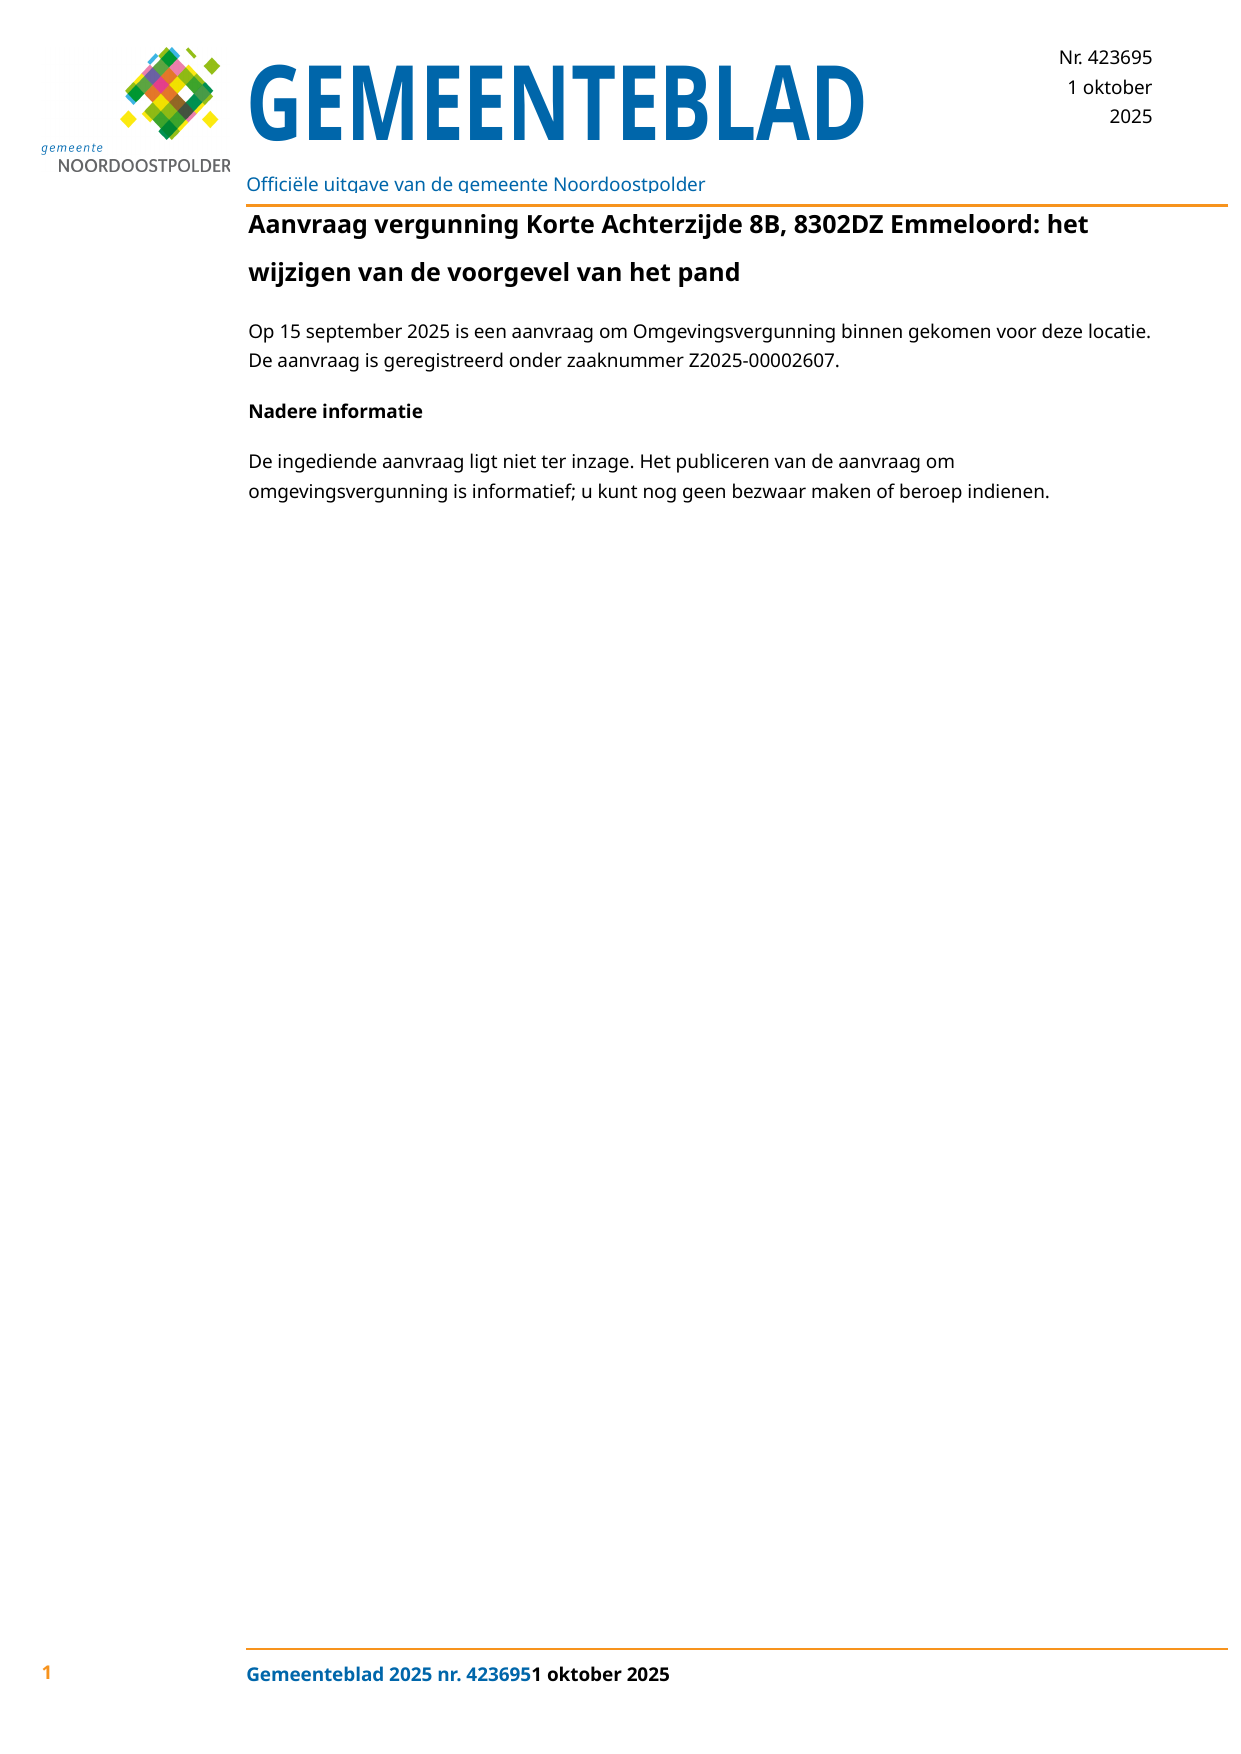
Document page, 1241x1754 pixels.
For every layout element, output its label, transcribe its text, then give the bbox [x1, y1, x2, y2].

text Op 15 september 2025 is een aanvraag om Omgevingsvergunning binnen gekomen voor deze locatie. De aanvraag is geregistreerd onder zaaknummer Z2025-00002607. [248, 318, 1152, 373]
text Aanvraag vergunning Korte Achterzijde 8B, 8302DZ Emmeloord: het wijzigen van de voorgevel van het pand [248, 207, 1152, 288]
picture [41, 47, 231, 172]
text Nadere informatie [248, 398, 1152, 424]
text De ingediende aanvraag ligt niet ter inzage. Het publiceren van de aanvraag om omgevingsvergunning is informatief; u kunt nog geen bezwaar maken of beroep indienen. [248, 448, 1152, 504]
